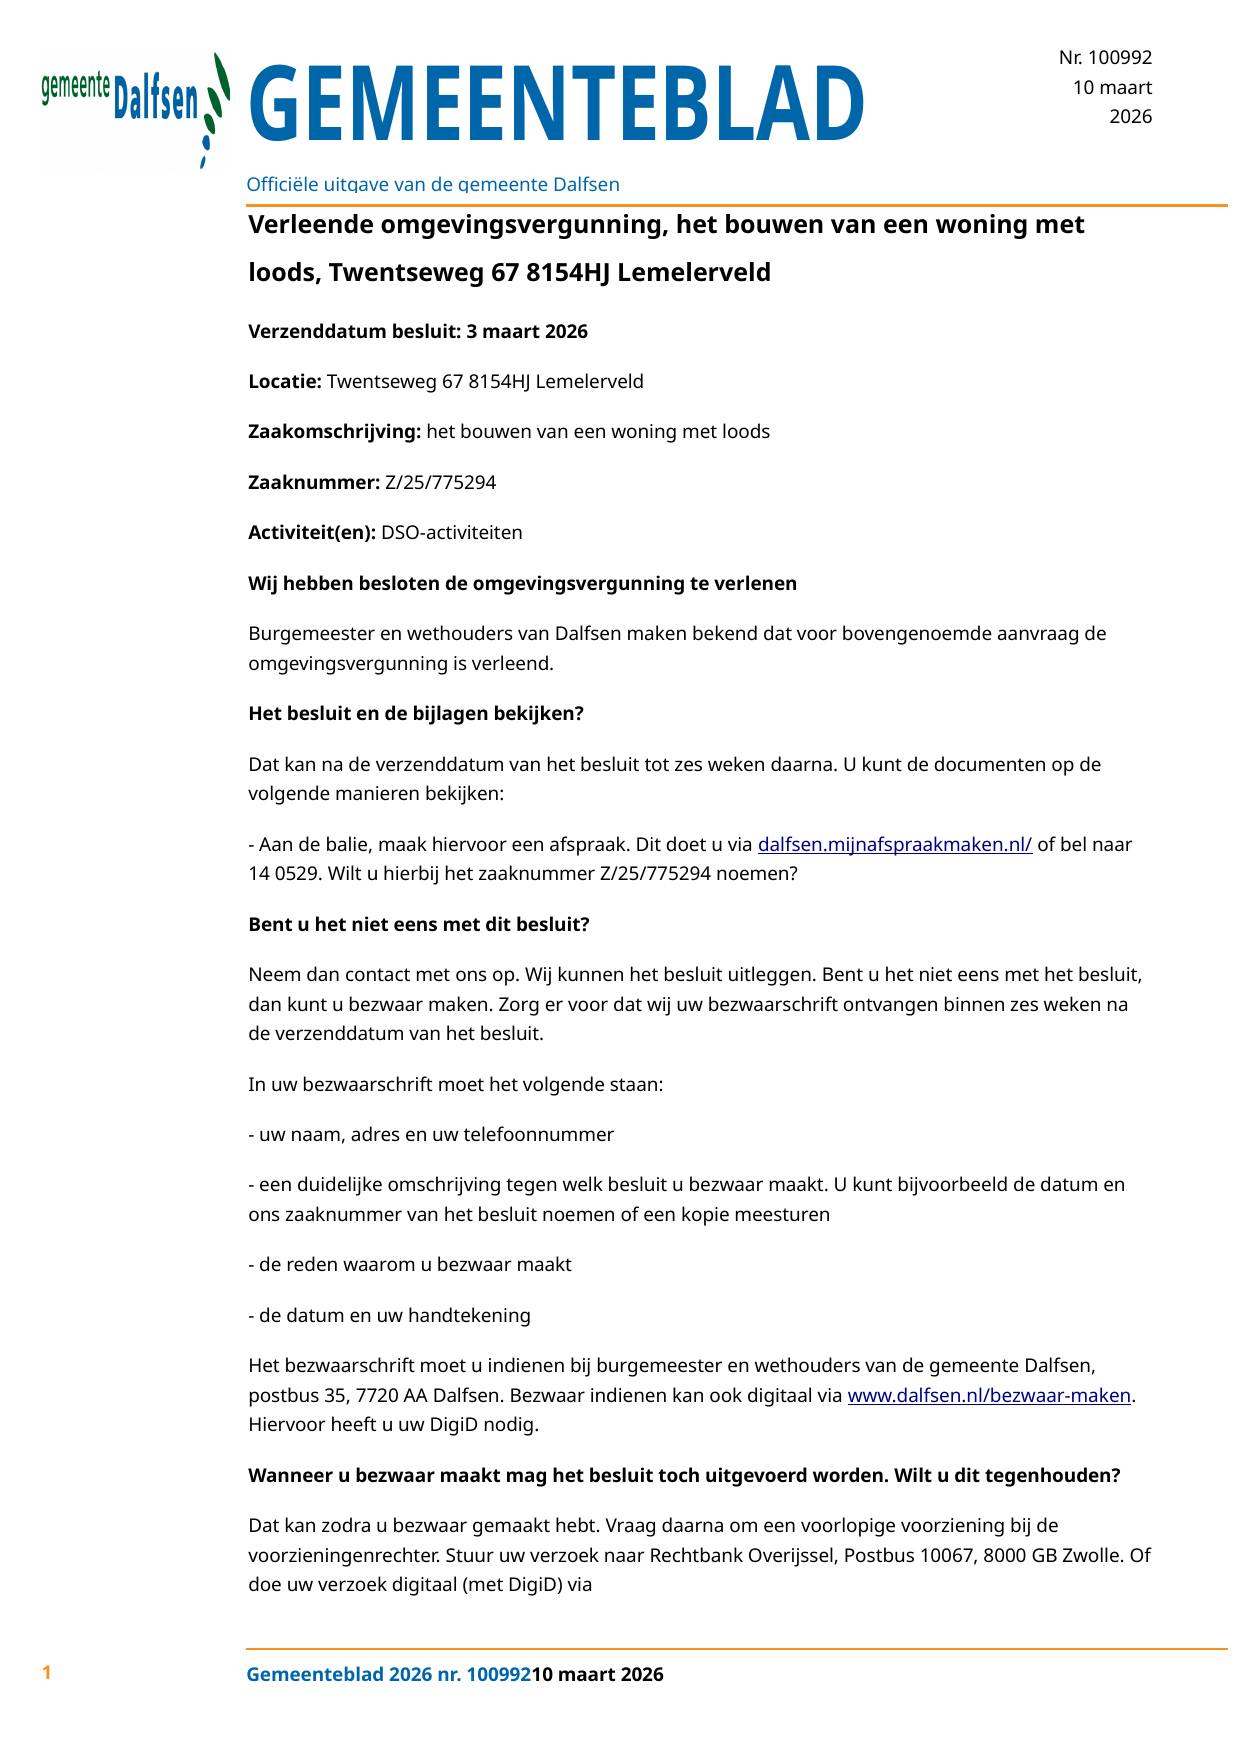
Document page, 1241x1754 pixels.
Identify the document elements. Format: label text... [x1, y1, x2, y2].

text Bent u het niet eens met dit besluit? [248, 911, 1152, 937]
text Burgemeester en wethouders van Dalfsen maken bekend dat voor bovengenoemde aanvraag de omgevingsvergunning is verleend. [248, 620, 1152, 676]
text Het besluit en de bijlagen bekijken? [248, 700, 1152, 726]
text Verzenddatum besluit: 3 maart 2026 [248, 318, 1152, 344]
text Verleende omgevingsvergunning, het bouwen van een woning met loods, Twentseweg 67 8154HJ Lemelerveld [248, 207, 1152, 288]
text Het bezwaarschrift moet u indienen bij burgemeester en wethouders van de gemeente Dalfsen, postbus 35, 7720 AA Dalfsen. Bezwaar indienen kan ook digitaal via www.dalfsen.nl/bezwaar-maken. Hiervoor heeft u uw DigiD nodig. [248, 1352, 1152, 1437]
text Dat kan zodra u bezwaar gemaakt hebt. Vraag daarna om een voorlopige voorziening bij de voorzieningenrechter. Stuur uw verzoek naar Rechtbank Overijssel, Postbus 10067, 8000 GB Zwolle. Of doe uw verzoek digitaal (met DigiD) via [248, 1512, 1152, 1597]
picture [41, 47, 231, 172]
text - uw naam, adres en uw telefoonnummer [248, 1121, 1152, 1147]
text In uw bezwaarschrift moet het volgende staan: [248, 1071, 1152, 1097]
text Wanneer u bezwaar maakt mag het besluit toch uitgevoerd worden. Wilt u dit tegenhouden? [248, 1462, 1152, 1488]
text - een duidelijke omschrijving tegen welk besluit u bezwaar maakt. U kunt bijvoorbeeld de datum en ons zaaknummer van het besluit noemen of een kopie meesturen [248, 1172, 1152, 1227]
text Activiteit(en): DSO-activiteiten [248, 519, 1152, 545]
text Locatie: Twentseweg 67 8154HJ Lemelerveld [248, 368, 1152, 394]
text - de datum en uw handtekening [248, 1302, 1152, 1328]
text - de reden waarom u bezwaar maakt [248, 1252, 1152, 1277]
text Zaakomschrijving: het bouwen van een woning met loods [248, 419, 1152, 444]
text Dat kan na de verzenddatum van het besluit tot zes weken daarna. U kunt de documenten op de volgende manieren bekijken: [248, 751, 1152, 806]
text Wij hebben besloten de omgevingsvergunning te verlenen [248, 570, 1152, 596]
text - Aan de balie, maak hiervoor een afspraak. Dit doet u via dalfsen.mijnafspraakmaken.nl/ of bel naar 14 0529. Wilt u hierbij het zaaknummer Z/25/775294 noemen? [248, 831, 1152, 886]
text Zaaknummer: Z/25/775294 [248, 469, 1152, 495]
text Neem dan contact met ons op. Wij kunnen het besluit uitleggen. Bent u het niet eens met het besluit, dan kunt u bezwaar maken. Zorg er voor dat wij uw bezwaarschrift ontvangen binnen zes weken na de verzenddatum van het besluit. [248, 961, 1152, 1046]
